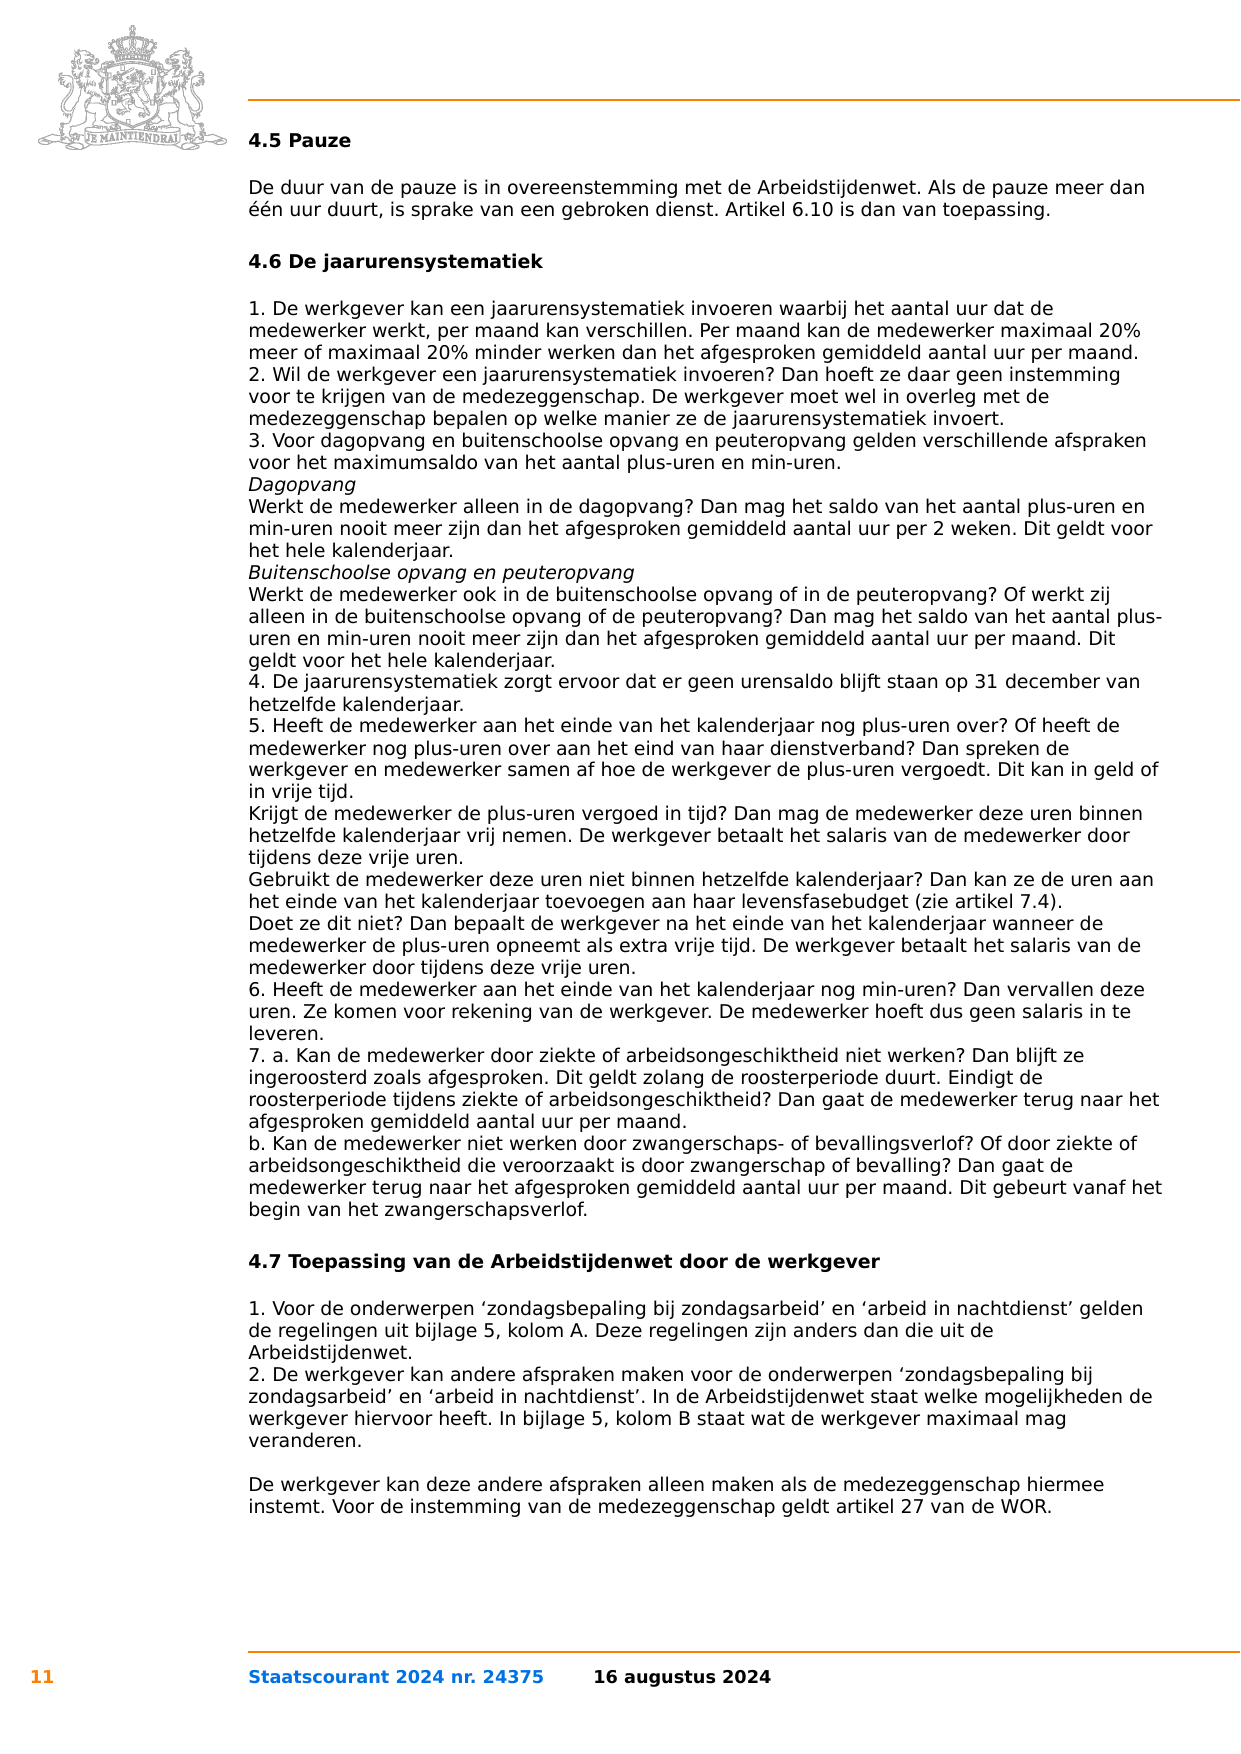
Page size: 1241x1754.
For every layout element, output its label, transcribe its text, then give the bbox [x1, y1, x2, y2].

text Buitenschoolse opvang en peuteropvang [248, 562, 1163, 583]
text 6. Heeft de medewerker aan het einde van het kalenderjaar nog min-uren? Dan vervallen deze uren. Ze komen voor rekening van de werkgever. De medewerker hoeft dus geen salaris in te leveren. [248, 979, 1163, 1045]
text b. Kan de medewerker niet werken door zwangerschaps- of bevallingsverlof? Of door ziekte of arbeidsongeschiktheid die veroorzaakt is door zwangerschap of bevalling? Dan gaat de medewerker terug naar het afgesproken gemiddeld aantal uur per maand. Dit gebeurt vanaf het begin van het zwangerschapsverlof. [248, 1133, 1163, 1221]
text Gebruikt de medewerker deze uren niet binnen hetzelfde kalenderjaar? Dan kan ze de uren aan het einde van het kalenderjaar toevoegen aan haar levensfasebudget (zie artikel 7.4). [248, 869, 1163, 913]
text 3. Voor dagopvang en buitenschoolse opvang en peuteropvang gelden verschillende afspraken voor het maximumsaldo van het aantal plus-uren en min-uren. [248, 430, 1163, 474]
picture [38, 25, 227, 150]
text 2. Wil de werkgever een jaarurensystematiek invoeren? Dan hoeft ze daar geen instemming voor te krijgen van de medezeggenschap. De werkgever moet wel in overleg met de medezeggenschap bepalen op welke manier ze de jaarurensystematiek invoert. [248, 364, 1163, 430]
text 7. a. Kan de medewerker door ziekte of arbeidsongeschiktheid niet werken? Dan blijft ze ingeroosterd zoals afgesproken. Dit geldt zolang de roosterperiode duurt. Eindigt de roosterperiode tijdens ziekte of arbeidsongeschiktheid? Dan gaat de medewerker terug naar het afgesproken gemiddeld aantal uur per maand. [248, 1045, 1163, 1133]
subtitle 4.6 De jaarurensystematiek [248, 251, 1163, 273]
text 5. Heeft de medewerker aan het einde van het kalenderjaar nog plus-uren over? Of heeft de medewerker nog plus-uren over aan het eind van haar dienstverband? Dan spreken de werkgever en medewerker samen af hoe de werkgever de plus-uren vergoedt. Dit kan in geld of in vrije tijd. [248, 715, 1163, 803]
text Dagopvang [248, 474, 1163, 496]
text Krijgt de medewerker de plus-uren vergoed in tijd? Dan mag de medewerker deze uren binnen hetzelfde kalenderjaar vrij nemen. De werkgever betaalt het salaris van de medewerker door tijdens deze vrije uren. [248, 803, 1163, 869]
text Doet ze dit niet? Dan bepaalt de werkgever na het einde van het kalenderjaar wanneer de medewerker de plus-uren opneemt als extra vrije tijd. De werkgever betaalt het salaris van de medewerker door tijdens deze vrije uren. [248, 913, 1163, 979]
text Werkt de medewerker ook in de buitenschoolse opvang of in de peuteropvang? Of werkt zij alleen in de buitenschoolse opvang of de peuteropvang? Dan mag het saldo van het aantal plus-uren en min-uren nooit meer zijn dan het afgesproken gemiddeld aantal uur per maand. Dit geldt voor het hele kalenderjaar. [248, 583, 1163, 671]
text 2. De werkgever kan andere afspraken maken voor de onderwerpen ‘zondagsbepaling bij zondagsarbeid’ en ‘arbeid in nachtdienst’. In de Arbeidstijdenwet staat welke mogelijkheden de werkgever hiervoor heeft. In bijlage 5, kolom B staat wat de werkgever maximaal mag veranderen. [248, 1364, 1163, 1452]
text 4. De jaarurensystematiek zorgt ervoor dat er geen urensaldo blijft staan op 31 december van hetzelfde kalenderjaar. [248, 671, 1163, 715]
text De werkgever kan deze andere afspraken alleen maken als de medezeggenschap hiermee instemt. Voor de instemming van de medezeggenschap geldt artikel 27 van de WOR. [248, 1474, 1163, 1518]
subtitle 4.5 Pauze [248, 130, 1163, 152]
text De duur van de pauze is in overeenstemming met de Arbeidstijdenwet. Als de pauze meer dan één uur duurt, is sprake van een gebroken dienst. Artikel 6.10 is dan van toepassing. [248, 177, 1163, 221]
subtitle 4.7 Toepassing van de Arbeidstijdenwet door de werkgever [248, 1251, 1163, 1273]
text Werkt de medewerker alleen in de dagopvang? Dan mag het saldo van het aantal plus-uren en min-uren nooit meer zijn dan het afgesproken gemiddeld aantal uur per 2 weken. Dit geldt voor het hele kalenderjaar. [248, 496, 1163, 562]
text 1. De werkgever kan een jaarurensystematiek invoeren waarbij het aantal uur dat de medewerker werkt, per maand kan verschillen. Per maand kan de medewerker maximaal 20% meer of maximaal 20% minder werken dan het afgesproken gemiddeld aantal uur per maand. [248, 298, 1163, 364]
text 1. Voor de onderwerpen ‘zondagsbepaling bij zondagsarbeid’ en ‘arbeid in nachtdienst’ gelden de regelingen uit bijlage 5, kolom A. Deze regelingen zijn anders dan die uit de Arbeidstijdenwet. [248, 1298, 1163, 1364]
